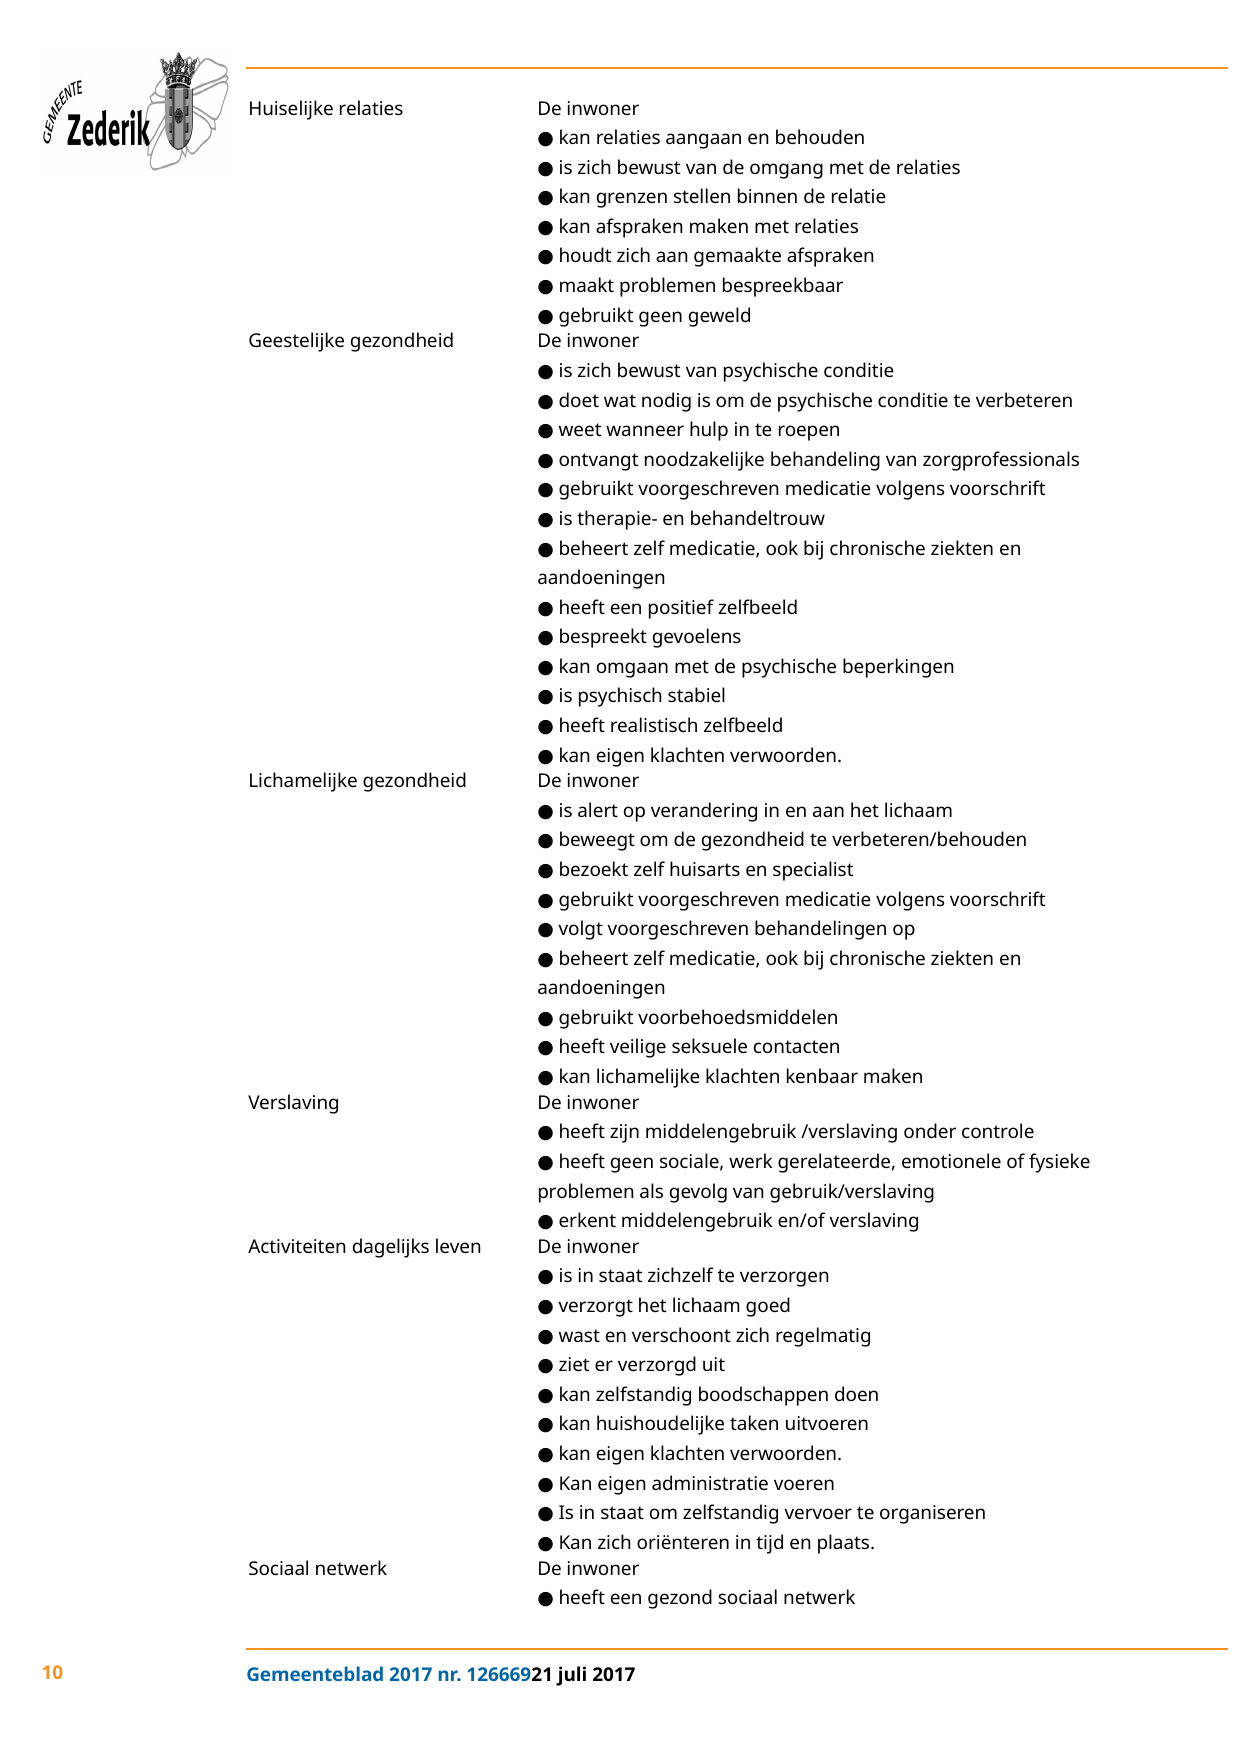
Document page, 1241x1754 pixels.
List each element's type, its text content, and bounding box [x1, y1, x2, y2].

table_cell De inwoner ● is zich bewust van psychische conditie ● doet wat nodig is om de psychische conditie te verbeteren ● weet wanneer hulp in te roepen ● ontvangt noodzakelijke behandeling van zorgprofessionals ● gebruikt voorgeschreven medicatie volgens voorschrift ● is therapie- en behandeltrouw ● beheert zelf medicatie, ook bij chronische ziekten en aandoeningen ● heeft een positief zelfbeeld ● bespreekt gevoelens ● kan omgaan met de psychische beperkingen ● is psychisch stabiel ● heeft realistisch zelfbeeld ● kan eigen klachten verwoorden. [537, 328, 1152, 767]
picture [41, 47, 231, 172]
table_cell De inwoner ● kan relaties aangaan en behouden ● is zich bewust van de omgang met de relaties ● kan grenzen stellen binnen de relatie ● kan afspraken maken met relaties ● houdt zich aan gemaakte afspraken ● maakt problemen bespreekbaar ● gebruikt geen geweld [537, 95, 1152, 328]
table_cell De inwoner ● is alert op verandering in en aan het lichaam ● beweegt om de gezondheid te verbeteren/behouden ● bezoekt zelf huisarts en specialist ● gebruikt voorgeschreven medicatie volgens voorschrift ● volgt voorgeschreven behandelingen op ● beheert zelf medicatie, ook bij chronische ziekten en aandoeningen ● gebruikt voorbehoedsmiddelen ● heeft veilige seksuele contacten ● kan lichamelijke klachten kenbaar maken [537, 768, 1152, 1089]
table_cell De inwoner ● is in staat zichzelf te verzorgen ● verzorgt het lichaam goed ● wast en verschoont zich regelmatig ● ziet er verzorgd uit ● kan zelfstandig boodschappen doen ● kan huishoudelijke taken uitvoeren ● kan eigen klachten verwoorden. ● Kan eigen administratie voeren ● Is in staat om zelfstandig vervoer te organiseren ● Kan zich oriënteren in tijd en plaats. [537, 1233, 1152, 1555]
table_cell Activiteiten dagelijks leven [248, 1233, 537, 1555]
table_cell Verslaving [248, 1089, 537, 1233]
table_cell Sociaal netwerk [248, 1555, 537, 1610]
table_cell Geestelijke gezondheid [248, 328, 537, 767]
table_cell Lichamelijke gezondheid [248, 768, 537, 1089]
table_cell De inwoner ● heeft zijn middelengebruik /verslaving onder controle ● heeft geen sociale, werk gerelateerde, emotionele of fysieke problemen als gevolg van gebruik/verslaving ● erkent middelengebruik en/of verslaving [537, 1089, 1152, 1233]
table_cell De inwoner ● heeft een gezond sociaal netwerk [537, 1555, 1152, 1610]
table_cell Huiselijke relaties [248, 95, 537, 328]
